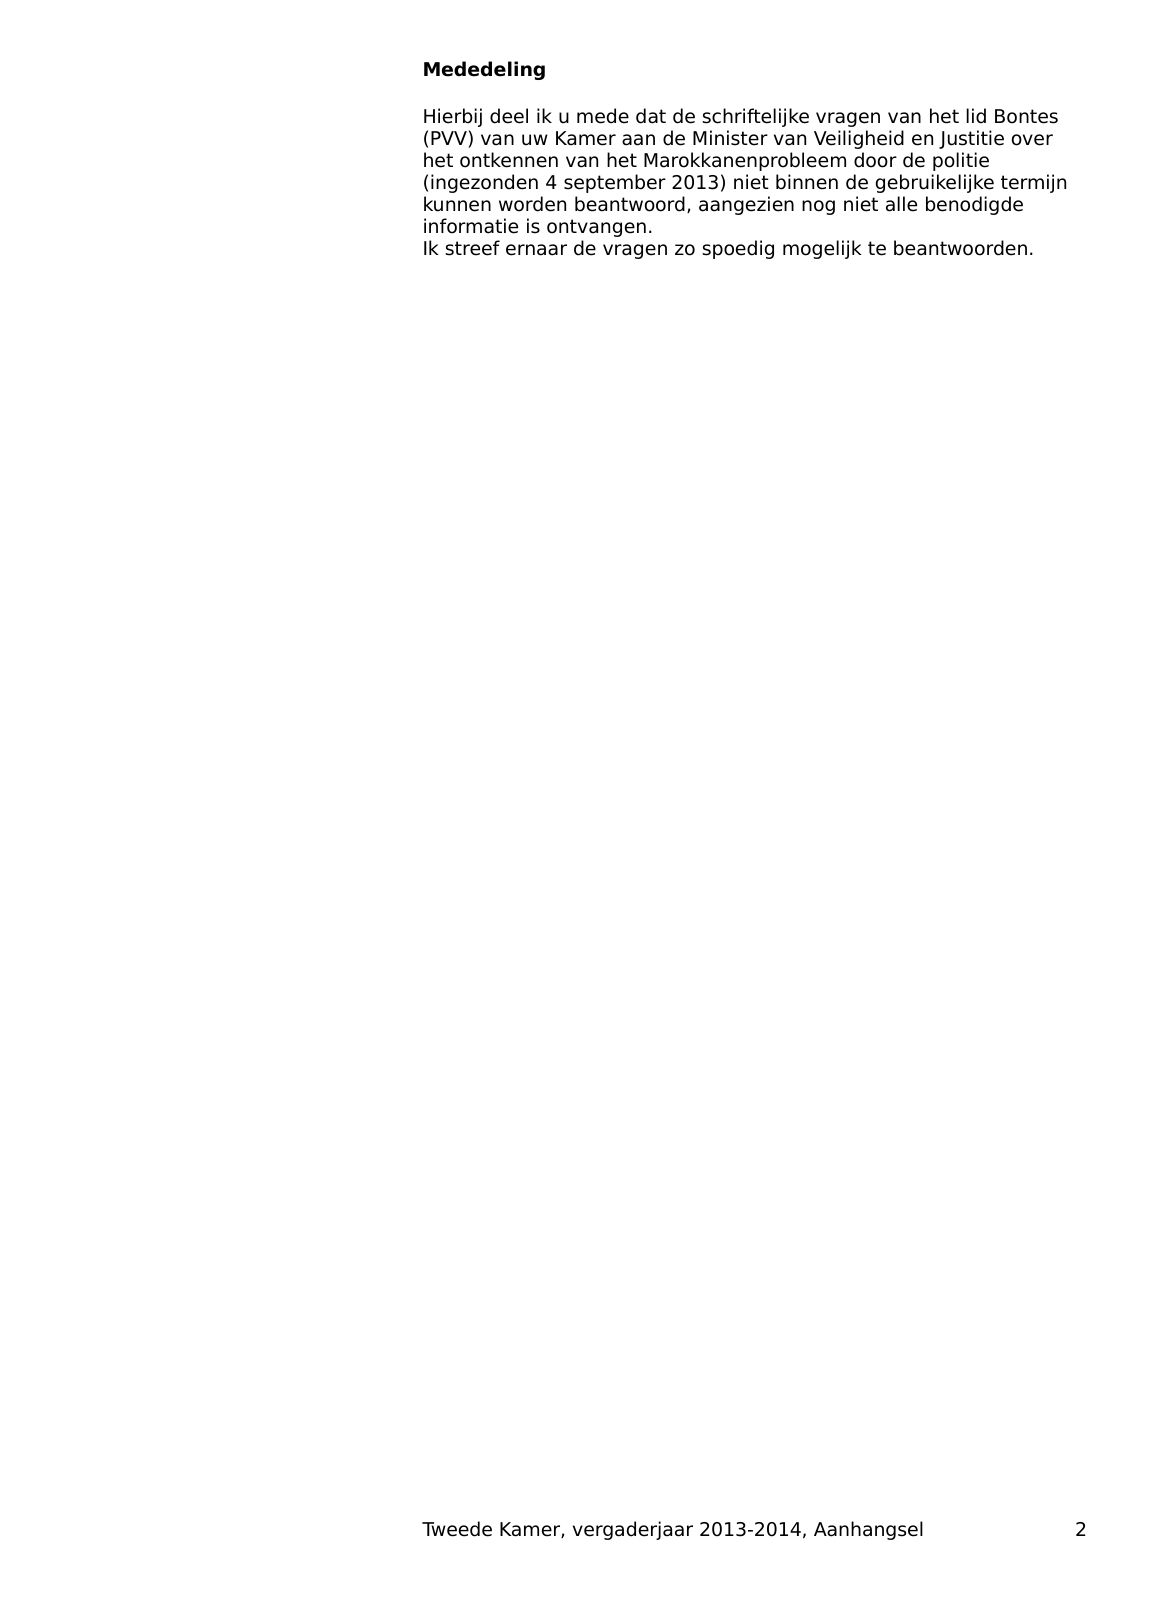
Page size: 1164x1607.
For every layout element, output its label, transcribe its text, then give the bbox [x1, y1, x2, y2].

text Ik streef ernaar de vragen zo spoedig mogelijk te beantwoorden. [422, 238, 1087, 260]
subtitle Mededeling [422, 59, 1087, 81]
text Hierbij deel ik u mede dat de schriftelijke vragen van het lid Bontes (PVV) van uw Kamer aan de Minister van Veiligheid en Justitie over het ontkennen van het Marokkanenprobleem door de politie (ingezonden 4 september 2013) niet binnen de gebruikelijke termijn kunnen worden beantwoord, aangezien nog niet alle benodigde informatie is ontvangen. [422, 106, 1087, 238]
